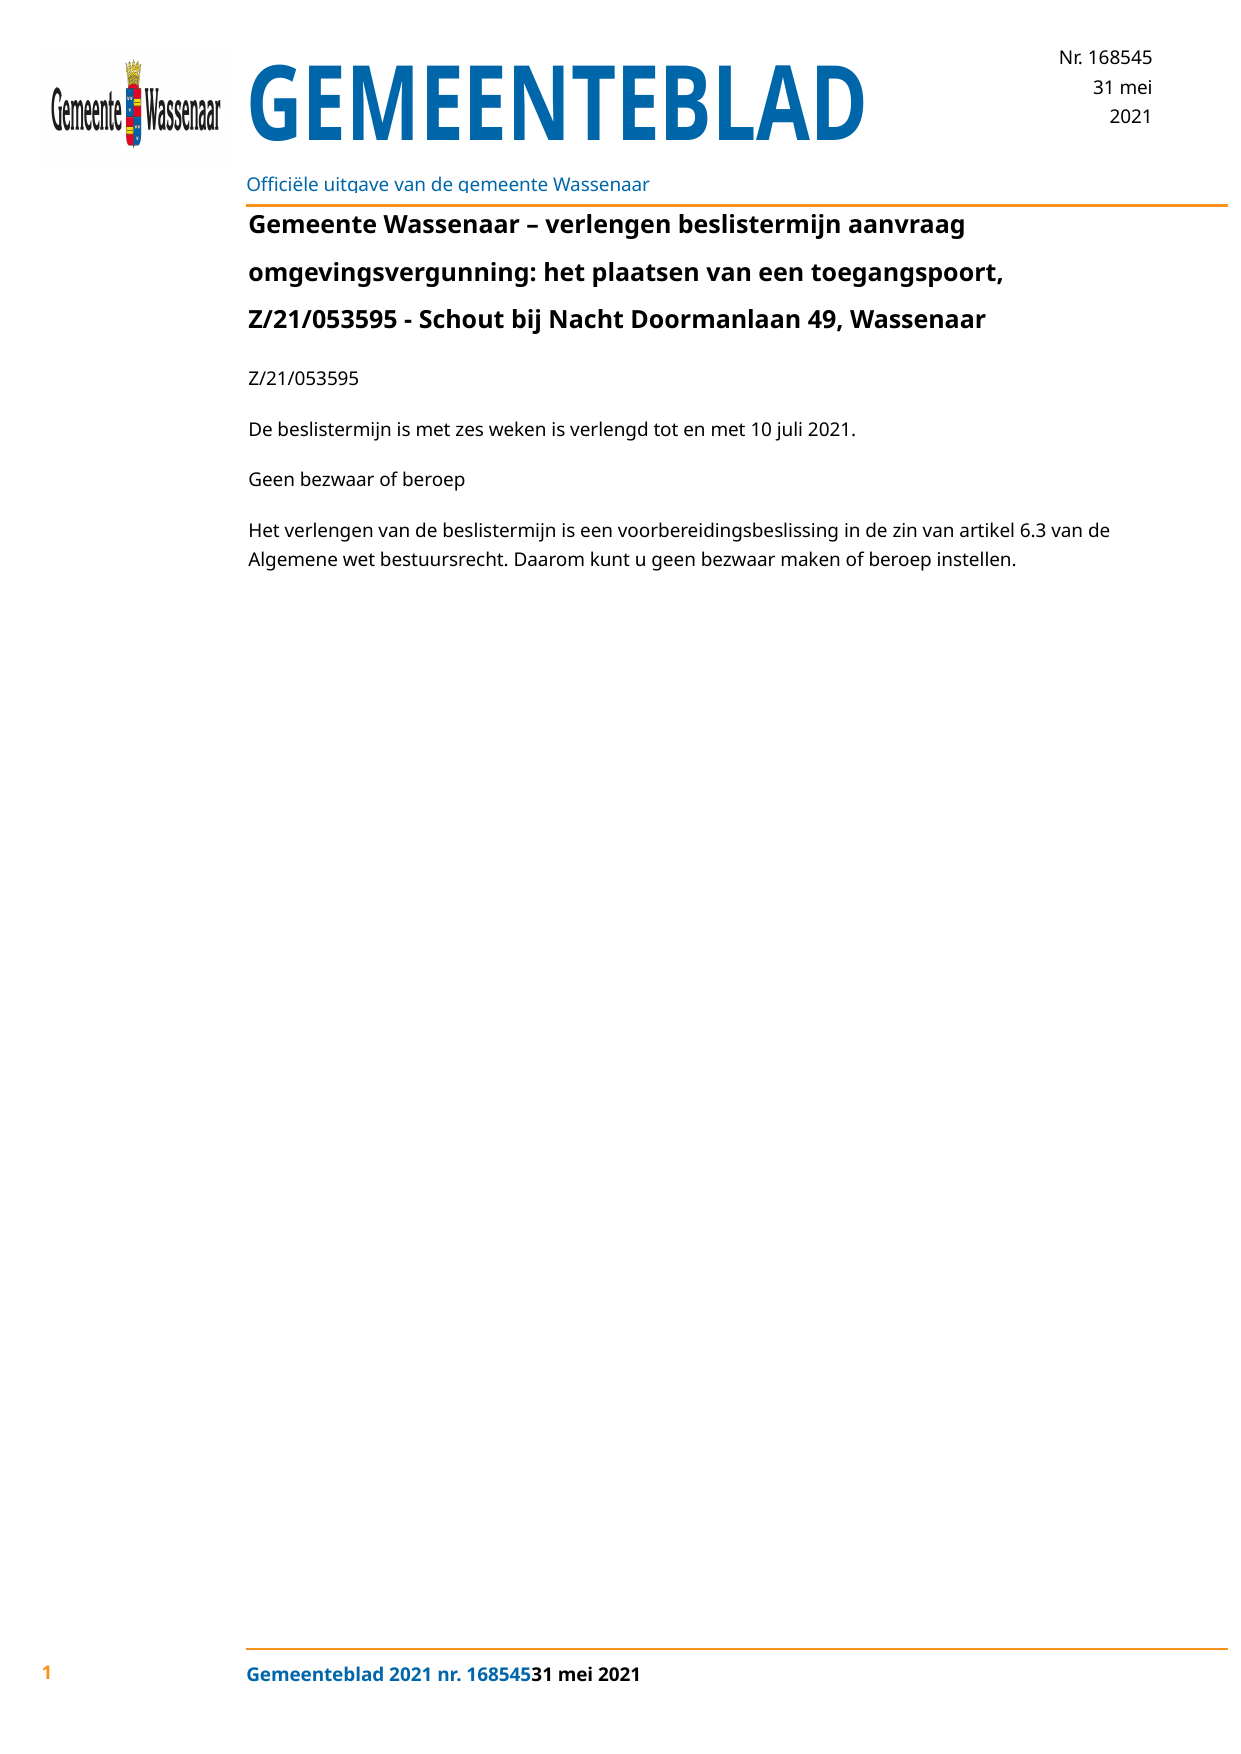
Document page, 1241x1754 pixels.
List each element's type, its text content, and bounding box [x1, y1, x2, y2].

text Het verlengen van de beslistermijn is een voorbereidingsbeslissing in de zin van artikel 6.3 van de Algemene wet bestuursrecht. Daarom kunt u geen bezwaar maken of beroep instellen. [248, 517, 1152, 572]
text De beslistermijn is met zes weken is verlengd tot en met 10 juli 2021. [248, 416, 1152, 442]
text Z/21/053595 [248, 366, 1152, 391]
text Geen bezwaar of beroep [248, 466, 1152, 492]
picture [41, 47, 231, 172]
text Gemeente Wassenaar – verlengen beslistermijn aanvraag omgevingsvergunning: het plaatsen van een toegangspoort, Z/21/053595 - Schout bij Nacht Doormanlaan 49, Wassenaar [248, 207, 1152, 336]
